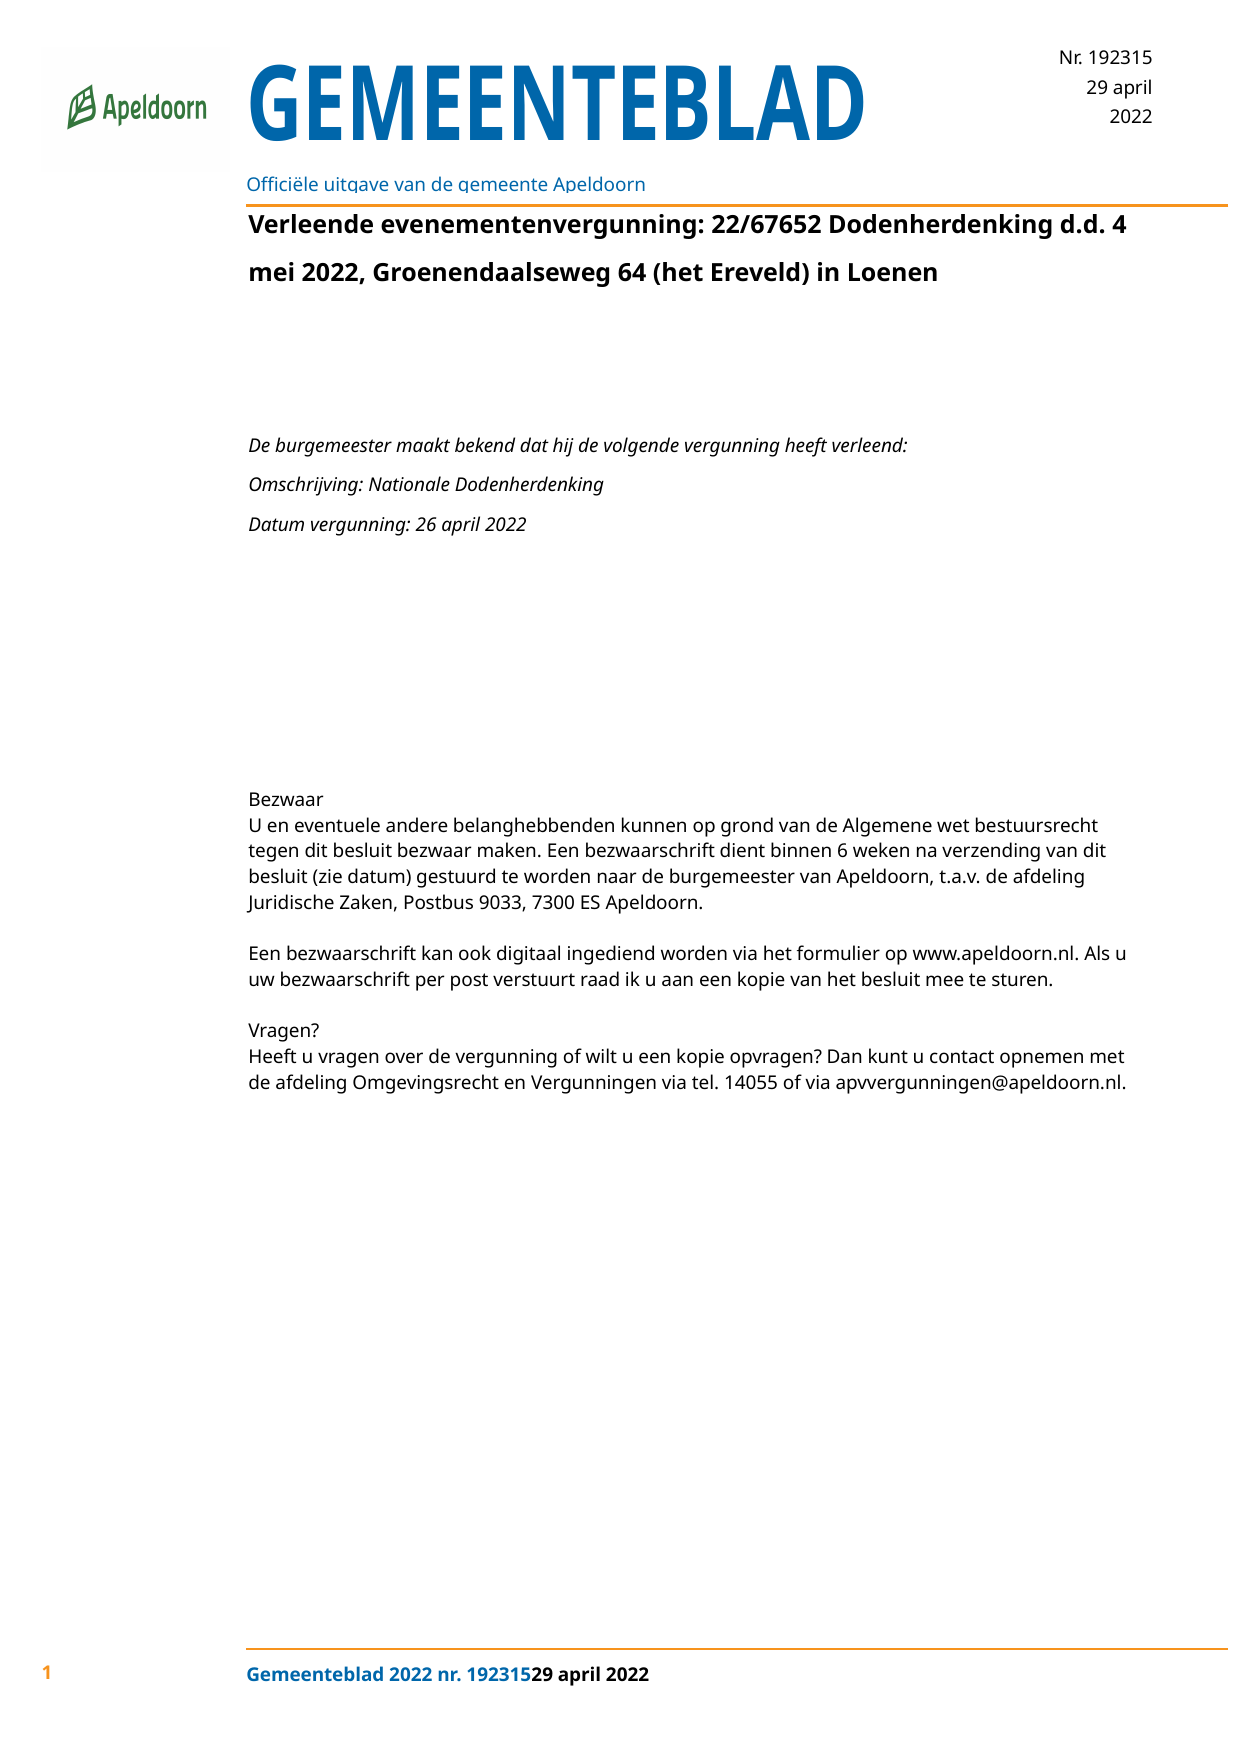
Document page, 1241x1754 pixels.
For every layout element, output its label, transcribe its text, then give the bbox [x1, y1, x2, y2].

text De burgemeester maakt bekend dat hij de volgende vergunning heeft verleend: [248, 432, 1152, 458]
text Vragen? [248, 1018, 1152, 1043]
text Heeft u vragen over de vergunning of wilt u een kopie opvragen? Dan kunt u contact opnemen met de afdeling Omgevingsrecht en Vergunningen via tel. 14055 of via apvvergunningen@apeldoorn.nl. [248, 1043, 1152, 1095]
text Omschrijving: Nationale Dodenherdenking [248, 472, 1152, 497]
picture [41, 47, 231, 172]
text Datum vergunning: 26 april 2022 [248, 511, 1152, 537]
text Bezwaar [248, 786, 1152, 812]
text Een bezwaarschrift kan ook digitaal ingediend worden via het formulier op www.apeldoorn.nl. Als u uw bezwaarschrift per post verstuurt raad ik u aan een kopie van het besluit mee te sturen. [248, 940, 1152, 992]
text U en eventuele andere belanghebbenden kunnen op grond van de Algemene wet bestuursrecht tegen dit besluit bezwaar maken. Een bezwaarschrift dient binnen 6 weken na verzending van dit besluit (zie datum) gestuurd te worden naar de burgemeester van Apeldoorn, t.a.v. de afdeling Juridische Zaken, Postbus 9033, 7300 ES Apeldoorn. [248, 812, 1152, 915]
text Verleende evenementenvergunning: 22/67652 Dodenherdenking d.d. 4 mei 2022, Groenendaalseweg 64 (het Ereveld) in Loenen [248, 207, 1152, 288]
